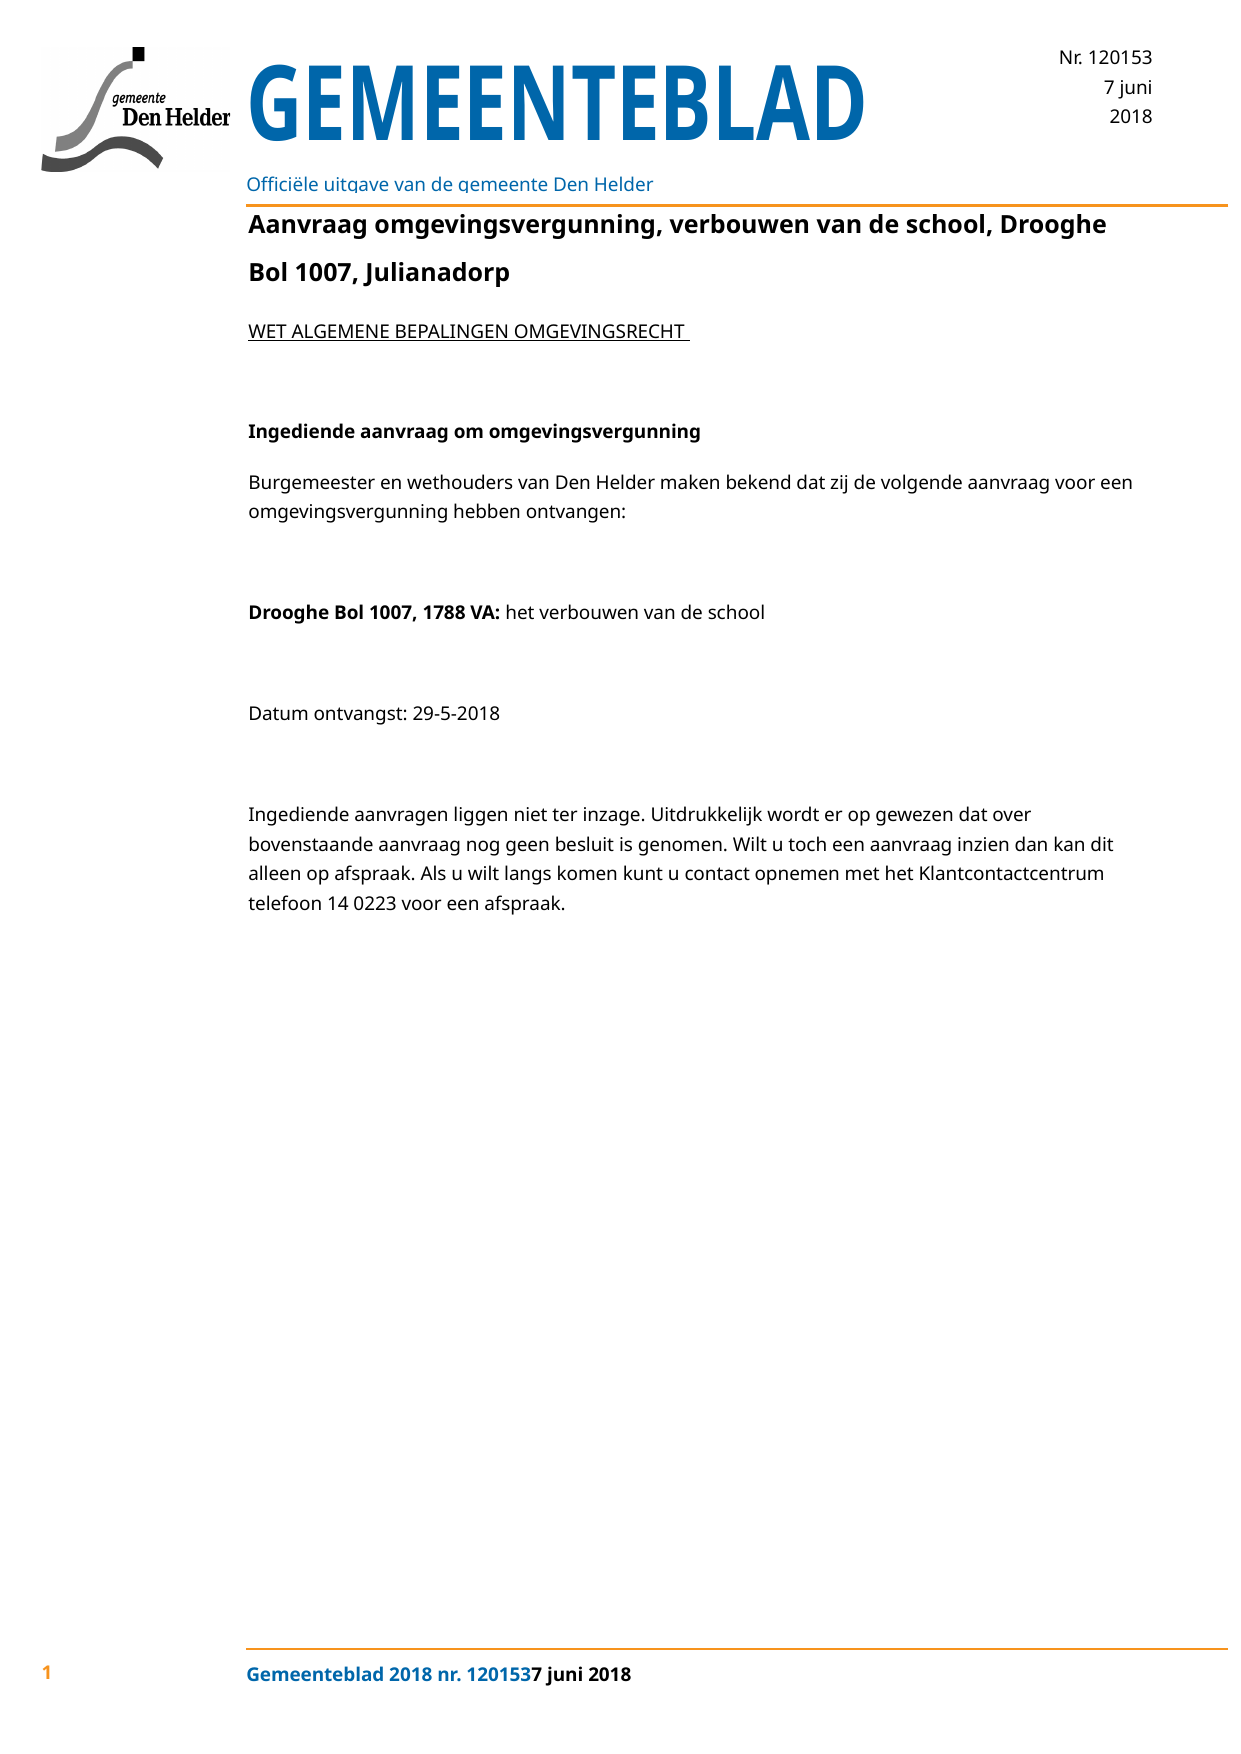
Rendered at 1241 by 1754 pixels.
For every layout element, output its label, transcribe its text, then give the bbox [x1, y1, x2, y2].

text Burgemeester en wethouders van Den Helder maken bekend dat zij de volgende aanvraag voor een omgevingsvergunning hebben ontvangen: [248, 469, 1152, 524]
text Ingediende aanvragen liggen niet ter inzage. Uitdrukkelijk wordt er op gewezen dat over bovenstaande aanvraag nog geen besluit is genomen. Wilt u toch een aanvraag inzien dan kan dit alleen op afspraak. Als u wilt langs komen kunt u contact opnemen met het Klantcontactcentrum telefoon 14 0223 voor een afspraak. [248, 801, 1152, 916]
text Aanvraag omgevingsvergunning, verbouwen van de school, Drooghe Bol 1007, Julianadorp [248, 207, 1152, 288]
text WET ALGEMENE BEPALINGEN OMGEVINGSRECHT [248, 318, 1152, 344]
text Ingediende aanvraag om omgevingsvergunning [248, 419, 1152, 444]
text Drooghe Bol 1007, 1788 VA: het verbouwen van de school [248, 599, 1152, 625]
text Datum ontvangst: 29-5-2018 [248, 700, 1152, 726]
picture [41, 47, 231, 172]
